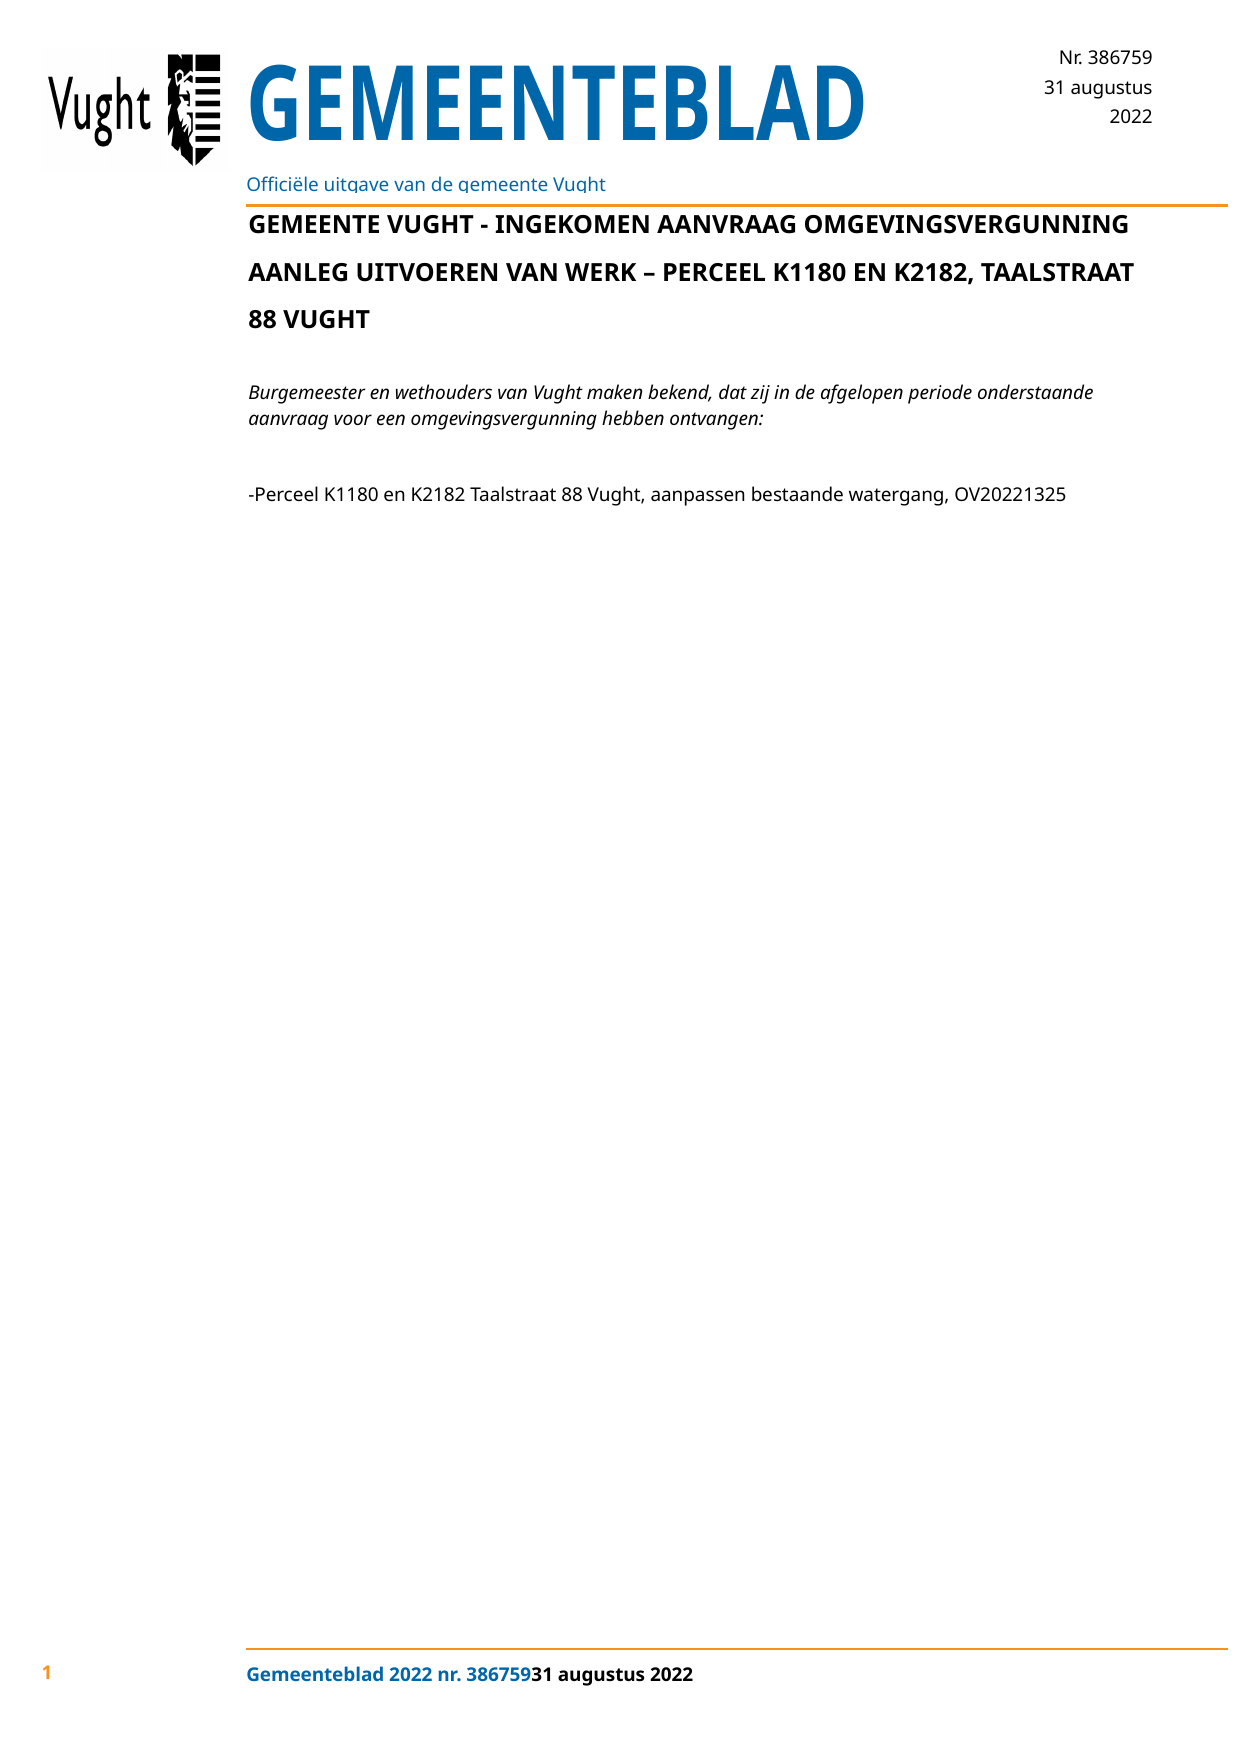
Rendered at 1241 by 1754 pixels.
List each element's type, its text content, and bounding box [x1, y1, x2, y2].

text GEMEENTE VUGHT - INGEKOMEN AANVRAAG OMGEVINGSVERGUNNING AANLEG UITVOEREN VAN WERK – PERCEEL K1180 EN K2182, TAALSTRAAT 88 VUGHT [248, 207, 1152, 336]
picture [41, 47, 231, 172]
text Burgemeester en wethouders van Vught maken bekend, dat zij in de afgelopen periode onderstaande aanvraag voor een omgevingsvergunning hebben ontvangen: [248, 379, 1152, 431]
text -Perceel K1180 en K2182 Taalstraat 88 Vught, aanpassen bestaande watergang, OV20221325 [248, 481, 1152, 507]
